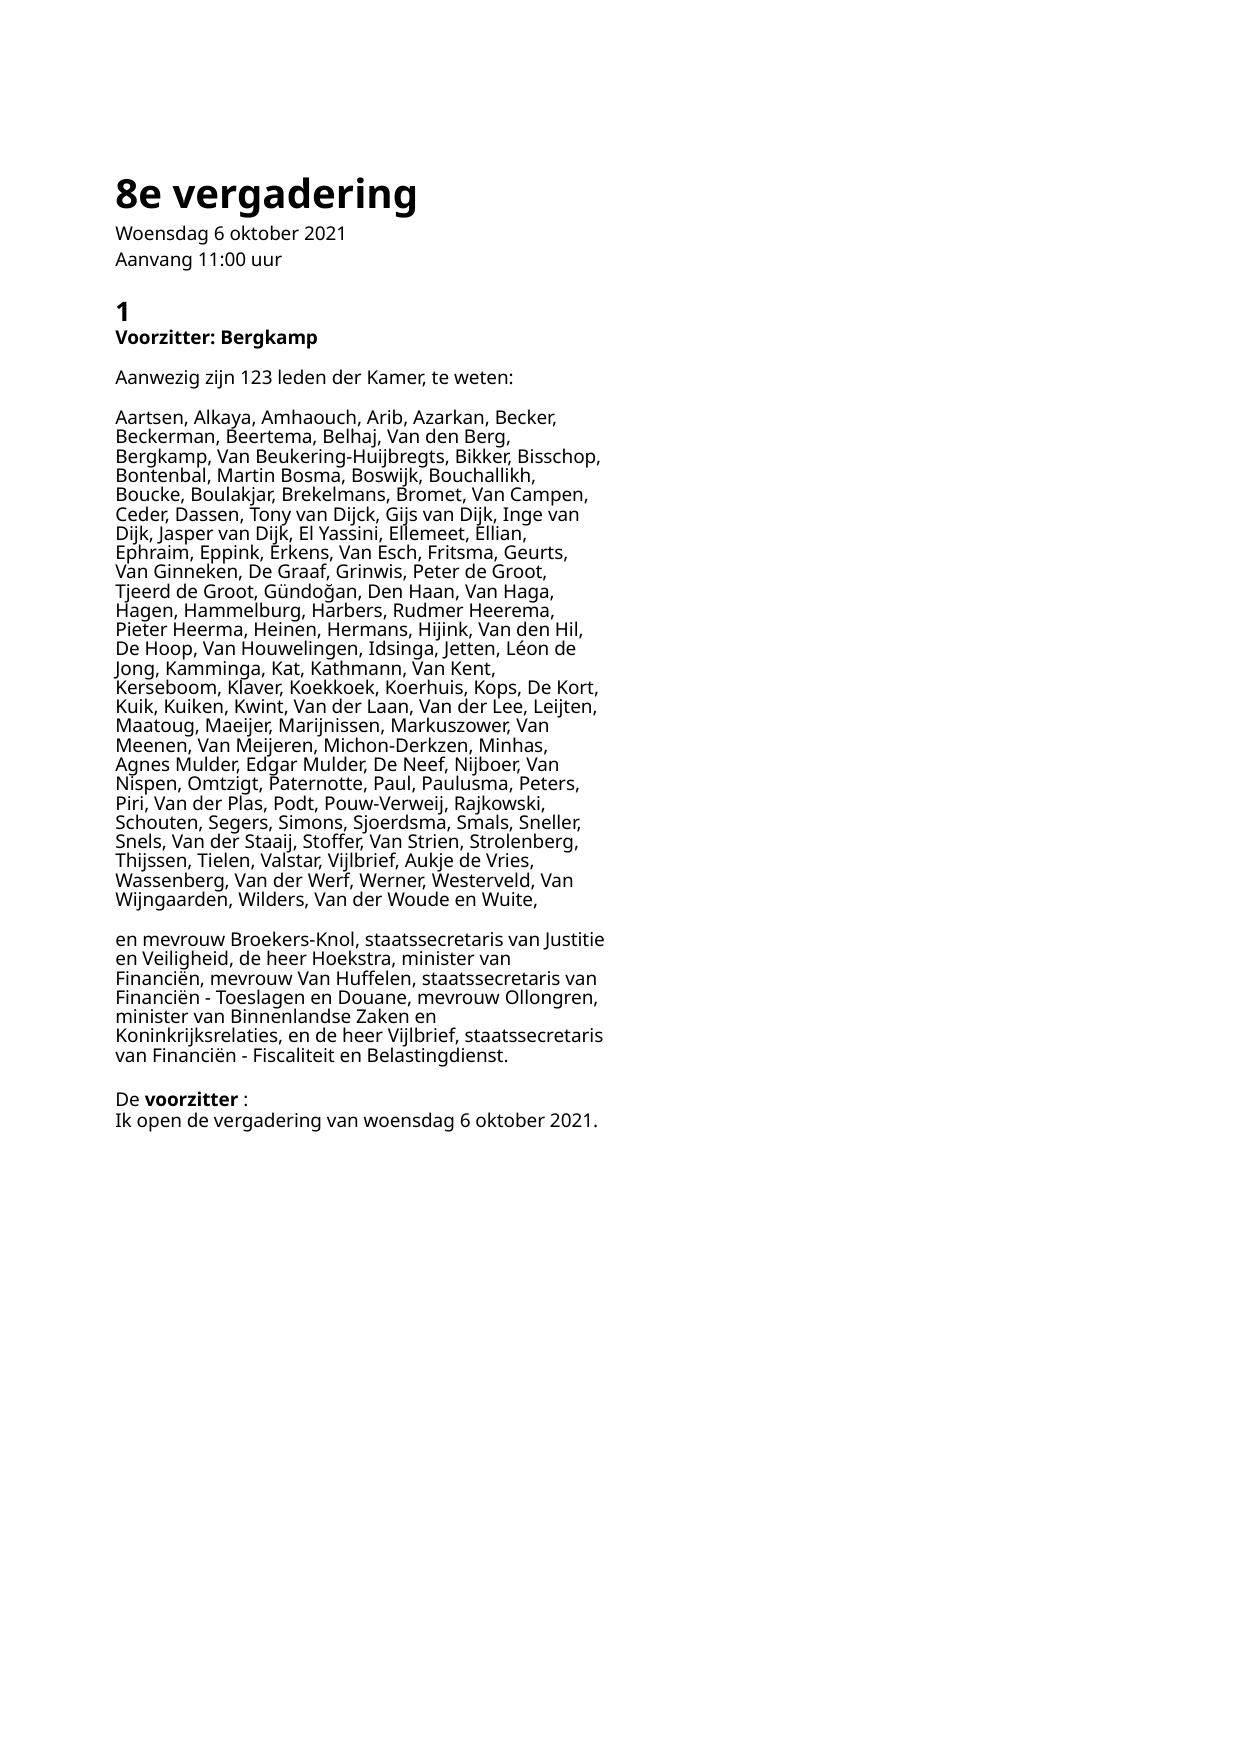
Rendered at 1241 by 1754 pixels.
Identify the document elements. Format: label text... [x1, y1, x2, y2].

text 1 [115, 292, 605, 329]
text Voorzitter: Bergkamp [115, 329, 605, 348]
text 8e vergadering [115, 165, 605, 220]
text Woensdag 6 oktober 2021 [115, 220, 605, 246]
text De voorzitter : [115, 1087, 605, 1112]
text Aartsen, Alkaya, Amhaouch, Arib, Azarkan, Becker, Beckerman, Beertema, Belhaj, Van den Berg, Bergkamp, Van Beukering-Huijbregts, Bikker, Bisschop, Bontenbal, Martin Bosma, Boswijk, Bouchallikh, Boucke, Boulakjar, Brekelmans, Bromet, Van Campen, Ceder, Dassen, Tony van Dijck, Gijs van Dijk, Inge van Dijk, Jasper van Dijk, El Yassini, Ellemeet, Ellian, Ephraim, Eppink, Erkens, Van Esch, Fritsma, Geurts, Van Ginneken, De Graaf, Grinwis, Peter de Groot, Tjeerd de Groot, Gündoğan, Den Haan, Van Haga, Hagen, Hammelburg, Harbers, Rudmer Heerema, Pieter Heerma, Heinen, Hermans, Hijink, Van den Hil, De Hoop, Van Houwelingen, Idsinga, Jetten, Léon de Jong, Kamminga, Kat, Kathmann, Van Kent, Kerseboom, Klaver, Koekkoek, Koerhuis, Kops, De Kort, Kuik, Kuiken, Kwint, Van der Laan, Van der Lee, Leijten, Maatoug, Maeijer, Marijnissen, Markuszower, Van Meenen, Van Meijeren, Michon-Derkzen, Minhas, Agnes Mulder, Edgar Mulder, De Neef, Nijboer, Van Nispen, Omtzigt, Paternotte, Paul, Paulusma, Peters, Piri, Van der Plas, Podt, Pouw-Verweij, Rajkowski, Schouten, Segers, Simons, Sjoerdsma, Smals, Sneller, Snels, Van der Staaij, Stoffer, Van Strien, Strolenberg, Thijssen, Tielen, Valstar, Vijlbrief, Aukje de Vries, Wassenberg, Van der Werf, Werner, Westerveld, Van Wijngaarden, Wilders, Van der Woude en Wuite, [115, 409, 605, 910]
text Ik open de vergadering van woensdag 6 oktober 2021. [115, 1112, 605, 1132]
text Aanvang 11:00 uur [115, 246, 605, 272]
text en mevrouw Broekers-Knol, staatssecretaris van Justitie en Veiligheid, de heer Hoekstra, minister van Financiën, mevrouw Van Huffelen, staatssecretaris van Financiën - Toeslagen en Douane, mevrouw Ollongren, minister van Binnenlandse Zaken en Koninkrijksrelaties, en de heer Vijlbrief, staatssecretaris van Financiën - Fiscaliteit en Belastingdienst. [115, 931, 605, 1066]
text Aanwezig zijn 123 leden der Kamer, te weten: [115, 369, 605, 388]
